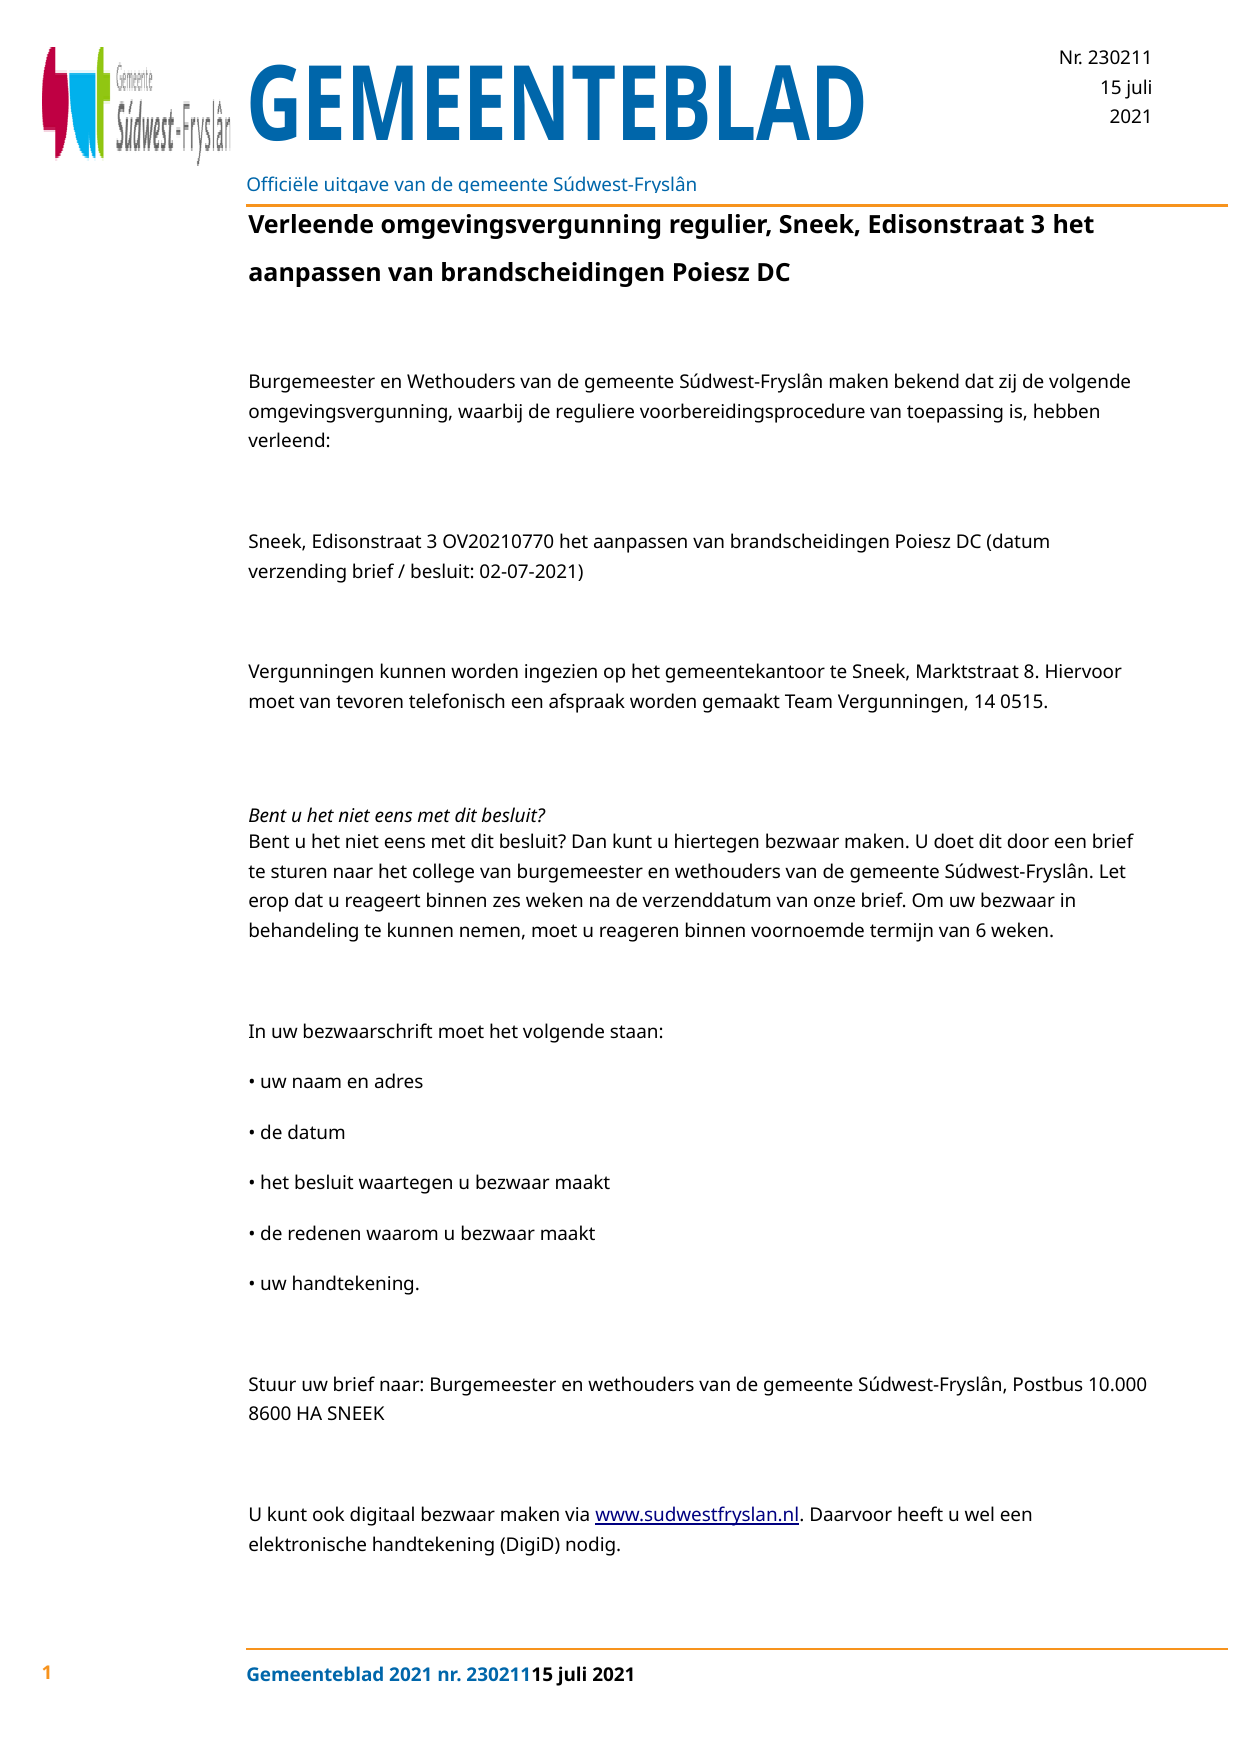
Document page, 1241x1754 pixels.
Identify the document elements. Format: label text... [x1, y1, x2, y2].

picture [41, 47, 231, 172]
text • de datum [248, 1119, 1152, 1144]
text Stuur uw brief naar: Burgemeester en wethouders van de gemeente Súdwest-Fryslân, Postbus 10.000 8600 HA SNEEK [248, 1371, 1152, 1426]
text Verleende omgevingsvergunning regulier, Sneek, Edisonstraat 3 het aanpassen van brandscheidingen Poiesz DC [248, 207, 1152, 288]
text Sneek, Edisonstraat 3 OV20210770 het aanpassen van brandscheidingen Poiesz DC (datum verzending brief / besluit: 02-07-2021) [248, 528, 1152, 584]
text In uw bezwaarschrift moet het volgende staan: [248, 1018, 1152, 1044]
text Burgemeester en Wethouders van de gemeente Súdwest-Fryslân maken bekend dat zij de volgende omgevingsvergunning, waarbij de reguliere voorbereidingsprocedure van toepassing is, hebben verleend: [248, 368, 1152, 453]
text Vergunningen kunnen worden ingezien op het gemeentekantoor te Sneek, Marktstraat 8. Hiervoor moet van tevoren telefonisch een afspraak worden gemaakt Team Vergunningen, 14 0515. [248, 659, 1152, 714]
text • uw handtekening. [248, 1270, 1152, 1296]
text Bent u het niet eens met dit besluit? Dan kunt u hiertegen bezwaar maken. U doet dit door een brief te sturen naar het college van burgemeester en wethouders van de gemeente Súdwest-Fryslân. Let erop dat u reageert binnen zes weken na de verzenddatum van onze brief. Om uw bezwaar in behandeling te kunnen nemen, moet u reageren binnen voornoemde termijn van 6 weken. [248, 828, 1152, 943]
text • de redenen waarom u bezwaar maakt [248, 1220, 1152, 1245]
text • uw naam en adres [248, 1068, 1152, 1094]
text U kunt ook digitaal bezwaar maken via www.sudwestfryslan.nl. Daarvoor heeft u wel een elektronische handtekening (DigiD) nodig. [248, 1501, 1152, 1557]
text Bent u het niet eens met dit besluit? [248, 803, 1152, 828]
text • het besluit waartegen u bezwaar maakt [248, 1169, 1152, 1195]
